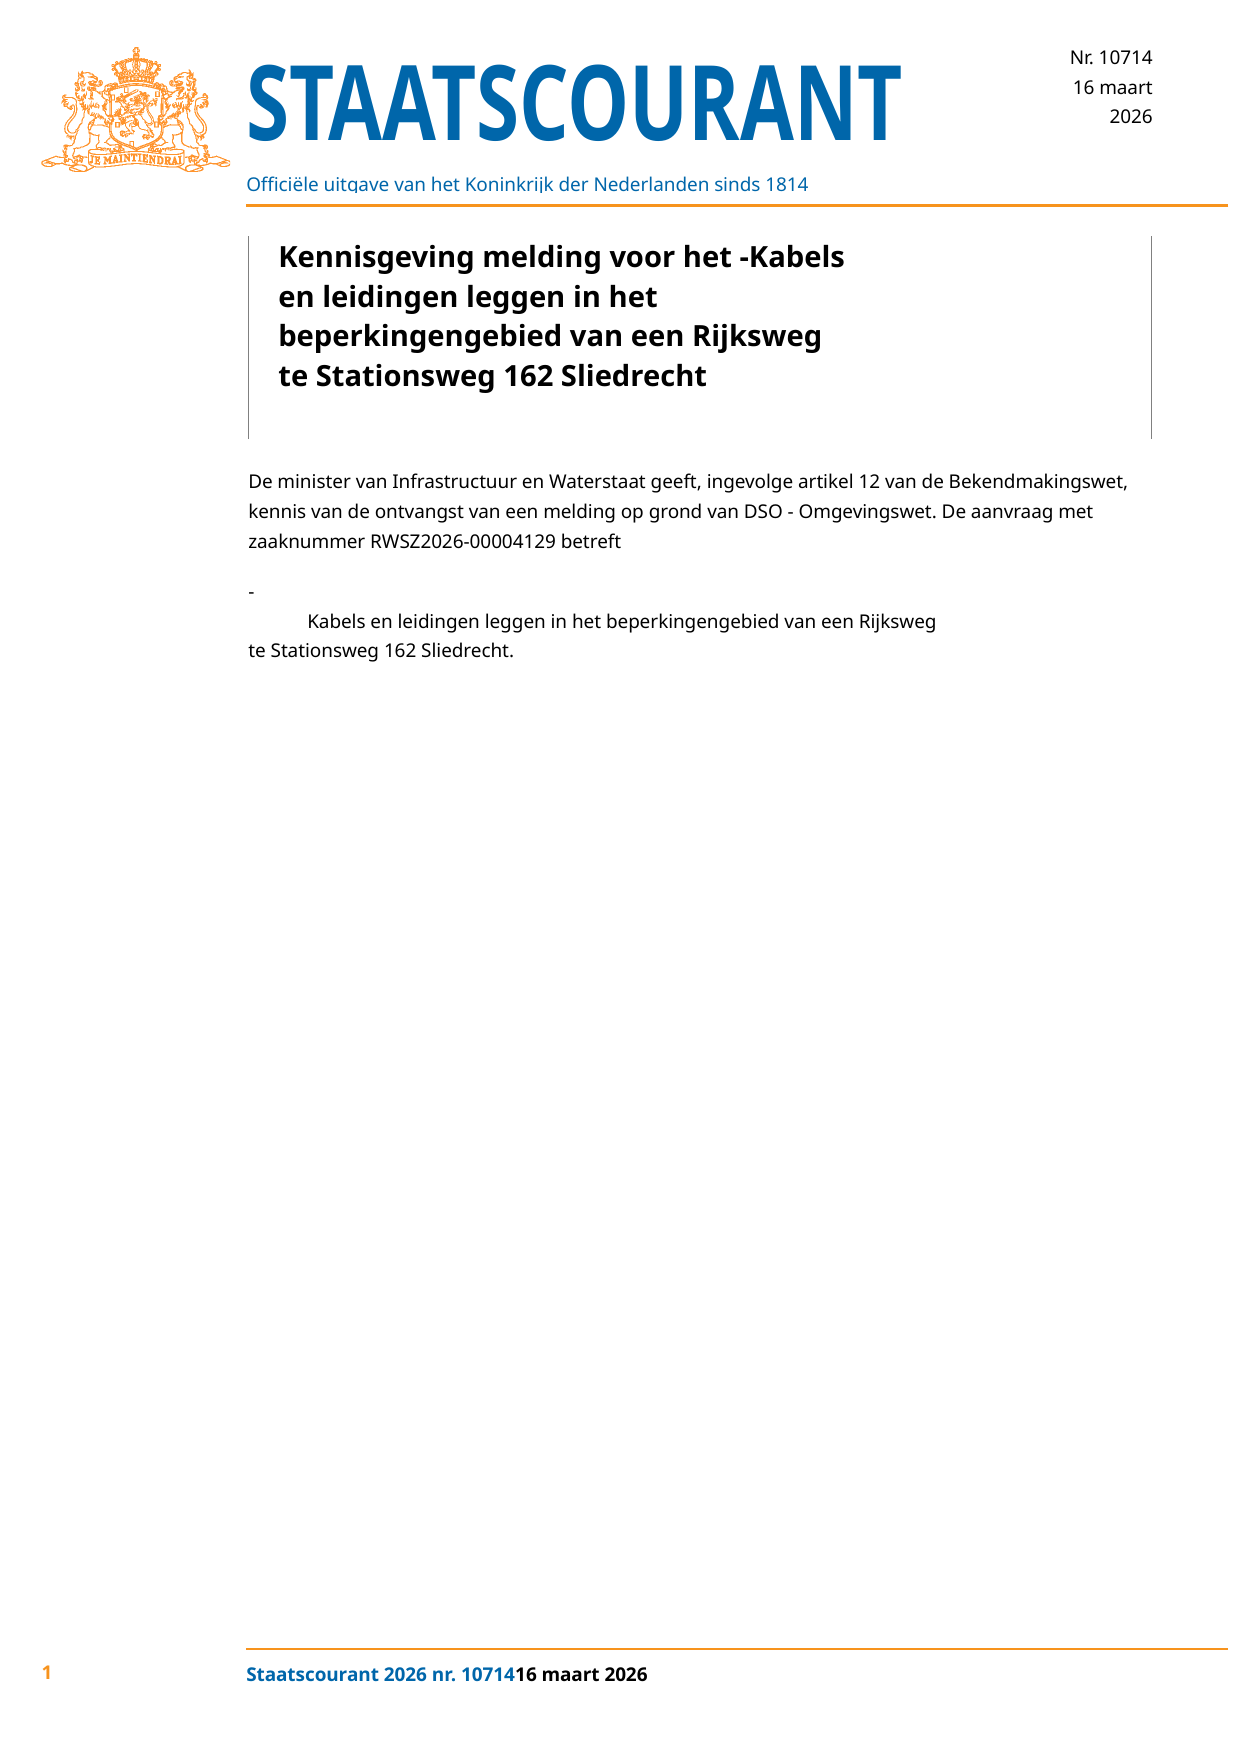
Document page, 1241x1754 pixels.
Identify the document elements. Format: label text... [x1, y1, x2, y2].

table_header [850, 414, 1151, 439]
table_header [1090, 236, 1151, 413]
table_header [850, 236, 912, 413]
picture [41, 47, 231, 172]
picture [912, 236, 1090, 414]
table_header Kennisgeving melding voor het -Kabels en leidingen leggen in het beperkingengebied van een Rijksweg te Stationsweg 162 Sliedrecht [249, 236, 850, 439]
text De minister van Infrastructuur en Waterstaat geeft, ingevolge artikel 12 van de Bekendmakingswet, kennis van de ontvangst van een melding op grond van DSO - Omgevingswet. De aanvraag met zaaknummer RWSZ2026-00004129 betreft [248, 469, 1152, 553]
list Kabels en leidingen leggen in het beperkingengebied van een Rijksweg [248, 608, 1152, 633]
text te Stationsweg 162 Sliedrecht. [248, 637, 1152, 663]
